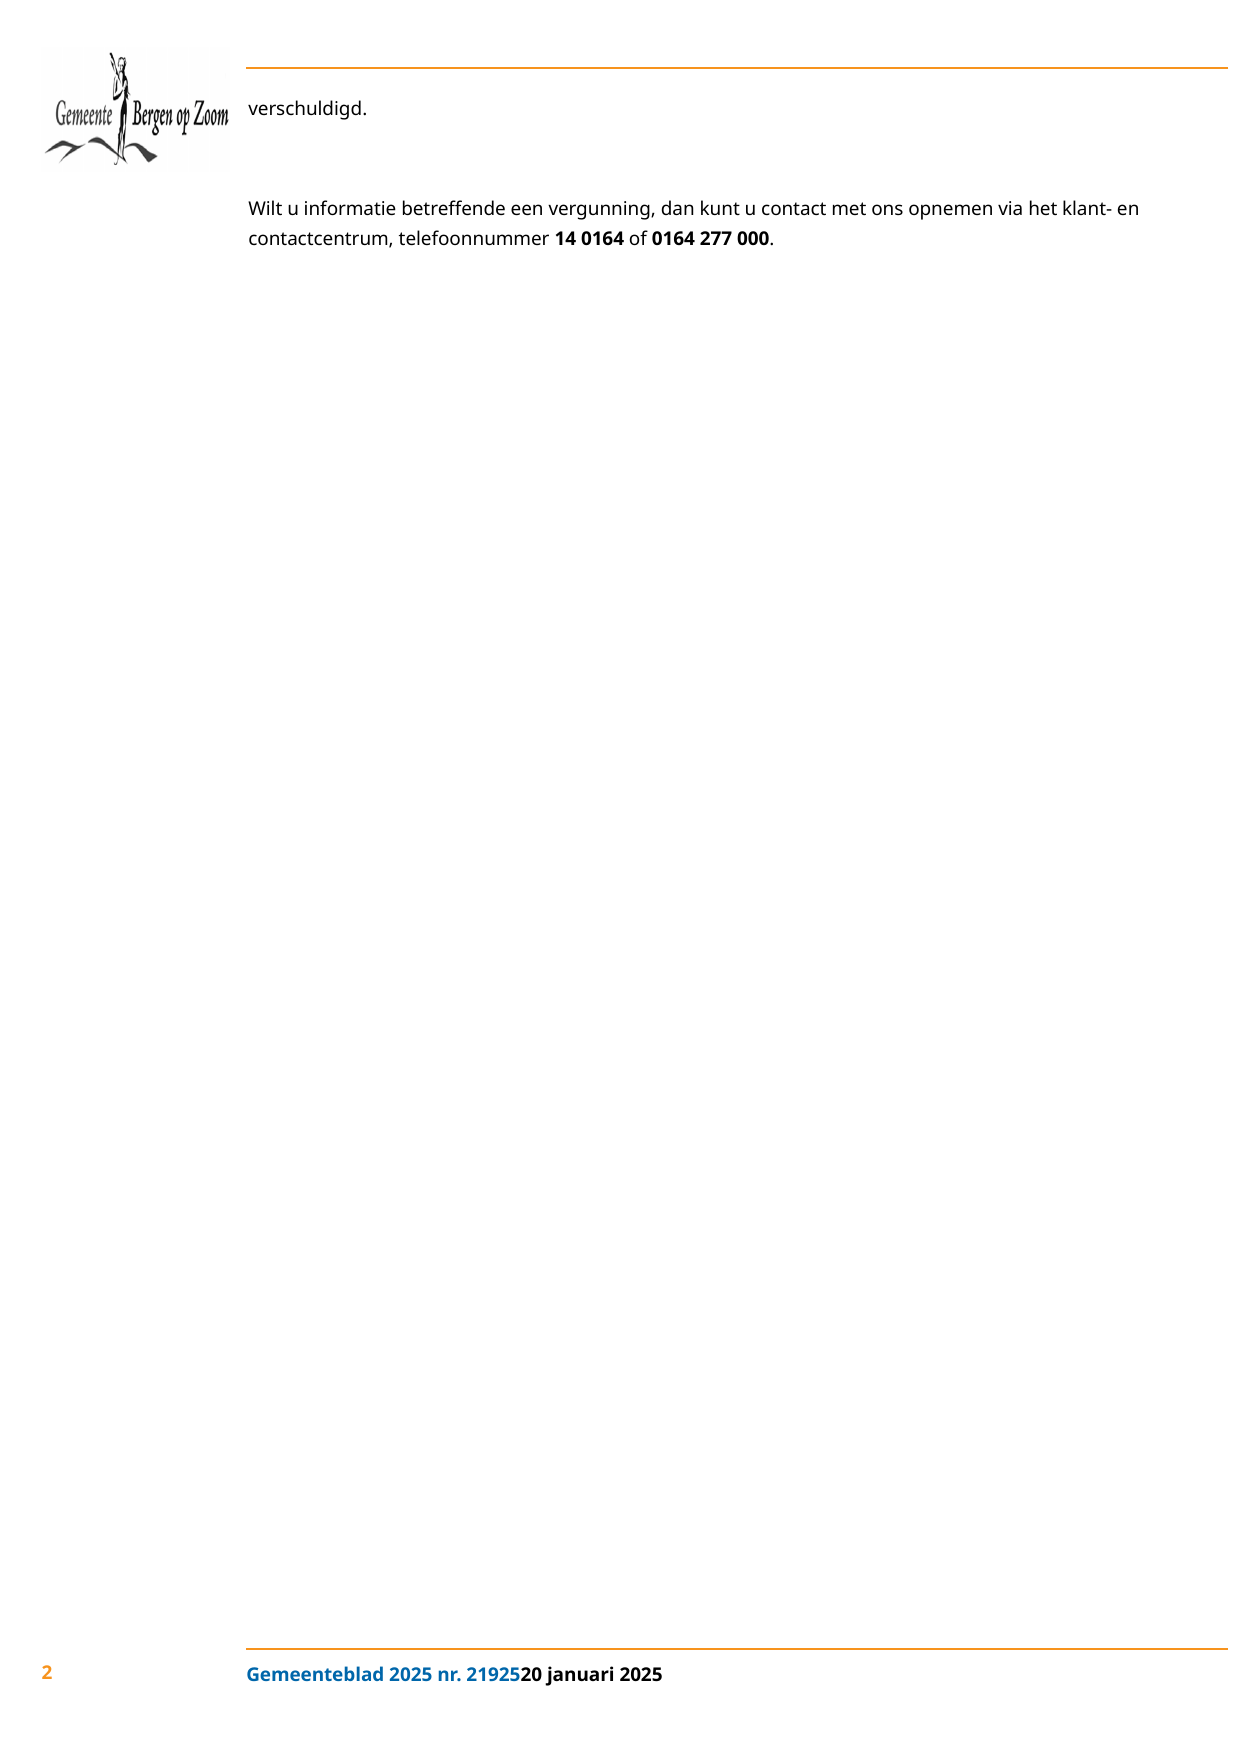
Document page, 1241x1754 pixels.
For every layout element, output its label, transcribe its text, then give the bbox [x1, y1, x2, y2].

text verschuldigd. [248, 95, 1152, 121]
text Wilt u informatie betreffende een vergunning, dan kunt u contact met ons opnemen via het klant- en contactcentrum, telefoonnummer 14 0164 of 0164 277 000. [248, 196, 1152, 251]
picture [41, 47, 231, 172]
